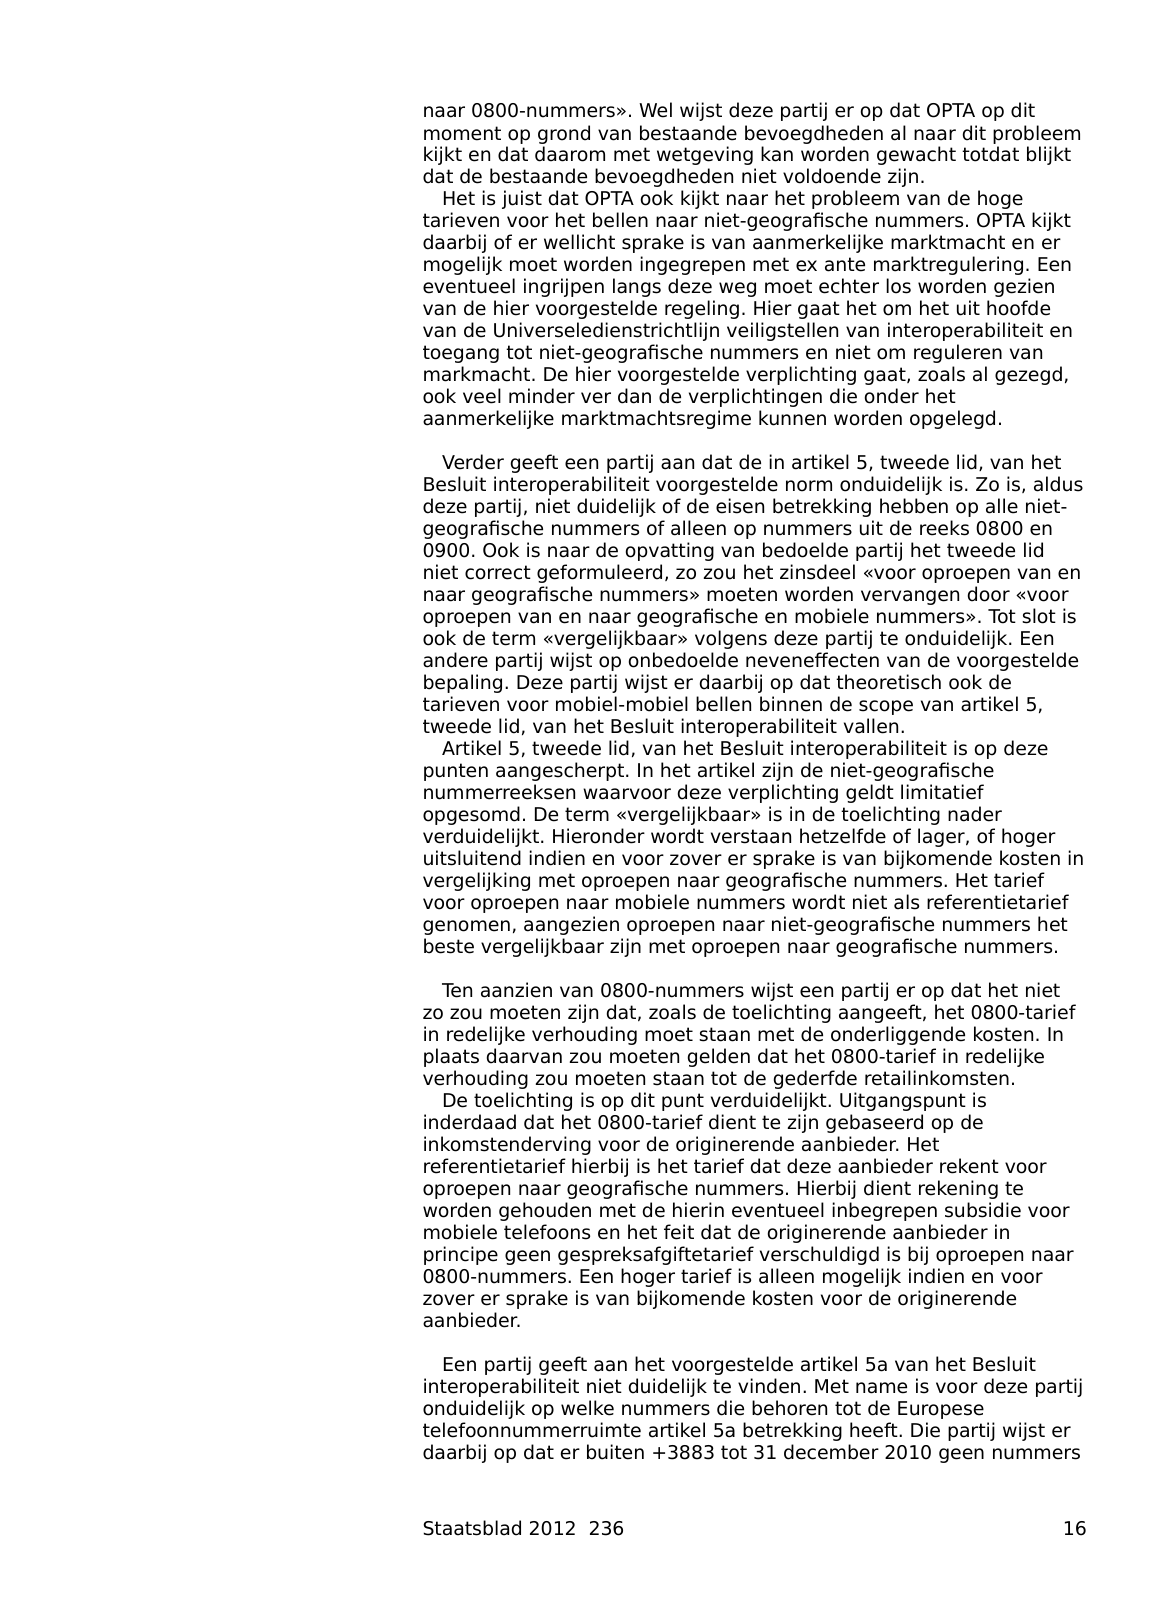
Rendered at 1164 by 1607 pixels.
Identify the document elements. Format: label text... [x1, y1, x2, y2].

text Het is juist dat OPTA ook kijkt naar het probleem van de hoge tarieven voor het bellen naar niet-geografische nummers. OPTA kijkt daarbij of er wellicht sprake is van aanmerkelijke marktmacht en er mogelijk moet worden ingegrepen met ex ante marktregulering. Een eventueel ingrijpen langs deze weg moet echter los worden gezien van de hier voorgestelde regeling. Hier gaat het om het uit hoofde van de Universeledienstrichtlijn veiligstellen van interoperabiliteit en toegang tot niet-geografische nummers en niet om reguleren van markmacht. De hier voorgestelde verplichting gaat, zoals al gezegd, ook veel minder ver dan de verplichtingen die onder het aanmerkelijke marktmachtsregime kunnen worden opgelegd. [422, 188, 1087, 430]
text Artikel 5, tweede lid, van het Besluit interoperabiliteit is op deze punten aangescherpt. In het artikel zijn de niet-geografische nummerreeksen waarvoor deze verplichting geldt limitatief opgesomd. De term «vergelijkbaar» is in de toelichting nader verduidelijkt. Hieronder wordt verstaan hetzelfde of lager, of hoger uitsluitend indien en voor zover er sprake is van bijkomende kosten in vergelijking met oproepen naar geografische nummers. Het tarief voor oproepen naar mobiele nummers wordt niet als referentietarief genomen, aangezien oproepen naar niet-geografische nummers het beste vergelijkbaar zijn met oproepen naar geografische nummers. [422, 738, 1087, 958]
text naar 0800-nummers». Wel wijst deze partij er op dat OPTA op dit moment op grond van bestaande bevoegdheden al naar dit probleem kijkt en dat daarom met wetgeving kan worden gewacht totdat blijkt dat de bestaande bevoegdheden niet voldoende zijn. [422, 100, 1087, 188]
text Een partij geeft aan het voorgestelde artikel 5a van het Besluit interoperabiliteit niet duidelijk te vinden. Met name is voor deze partij onduidelijk op welke nummers die behoren tot de Europese telefoonnummerruimte artikel 5a betrekking heeft. Die partij wijst er daarbij op dat er buiten +3883 tot 31 december 2010 geen nummers [422, 1354, 1087, 1464]
text Verder geeft een partij aan dat de in artikel 5, tweede lid, van het Besluit interoperabiliteit voorgestelde norm onduidelijk is. Zo is, aldus deze partij, niet duidelijk of de eisen betrekking hebben op alle niet-geografische nummers of alleen op nummers uit de reeks 0800 en 0900. Ook is naar de opvatting van bedoelde partij het tweede lid niet correct geformuleerd, zo zou het zinsdeel «voor oproepen van en naar geografische nummers» moeten worden vervangen door «voor oproepen van en naar geografische en mobiele nummers». Tot slot is ook de term «vergelijkbaar» volgens deze partij te onduidelijk. Een andere partij wijst op onbedoelde neveneffecten van de voorgestelde bepaling. Deze partij wijst er daarbij op dat theoretisch ook de tarieven voor mobiel-mobiel bellen binnen de scope van artikel 5, tweede lid, van het Besluit interoperabiliteit vallen. [422, 452, 1087, 738]
text De toelichting is op dit punt verduidelijkt. Uitgangspunt is inderdaad dat het 0800-tarief dient te zijn gebaseerd op de inkomstenderving voor de originerende aanbieder. Het referentietarief hierbij is het tarief dat deze aanbieder rekent voor oproepen naar geografische nummers. Hierbij dient rekening te worden gehouden met de hierin eventueel inbegrepen subsidie voor mobiele telefoons en het feit dat de originerende aanbieder in principe geen gespreksafgiftetarief verschuldigd is bij oproepen naar 0800-nummers. Een hoger tarief is alleen mogelijk indien en voor zover er sprake is van bijkomende kosten voor de originerende aanbieder. [422, 1090, 1087, 1332]
text Ten aanzien van 0800-nummers wijst een partij er op dat het niet zo zou moeten zijn dat, zoals de toelichting aangeeft, het 0800-tarief in redelijke verhouding moet staan met de onderliggende kosten. In plaats daarvan zou moeten gelden dat het 0800-tarief in redelijke verhouding zou moeten staan tot de gederfde retailinkomsten. [422, 980, 1087, 1090]
